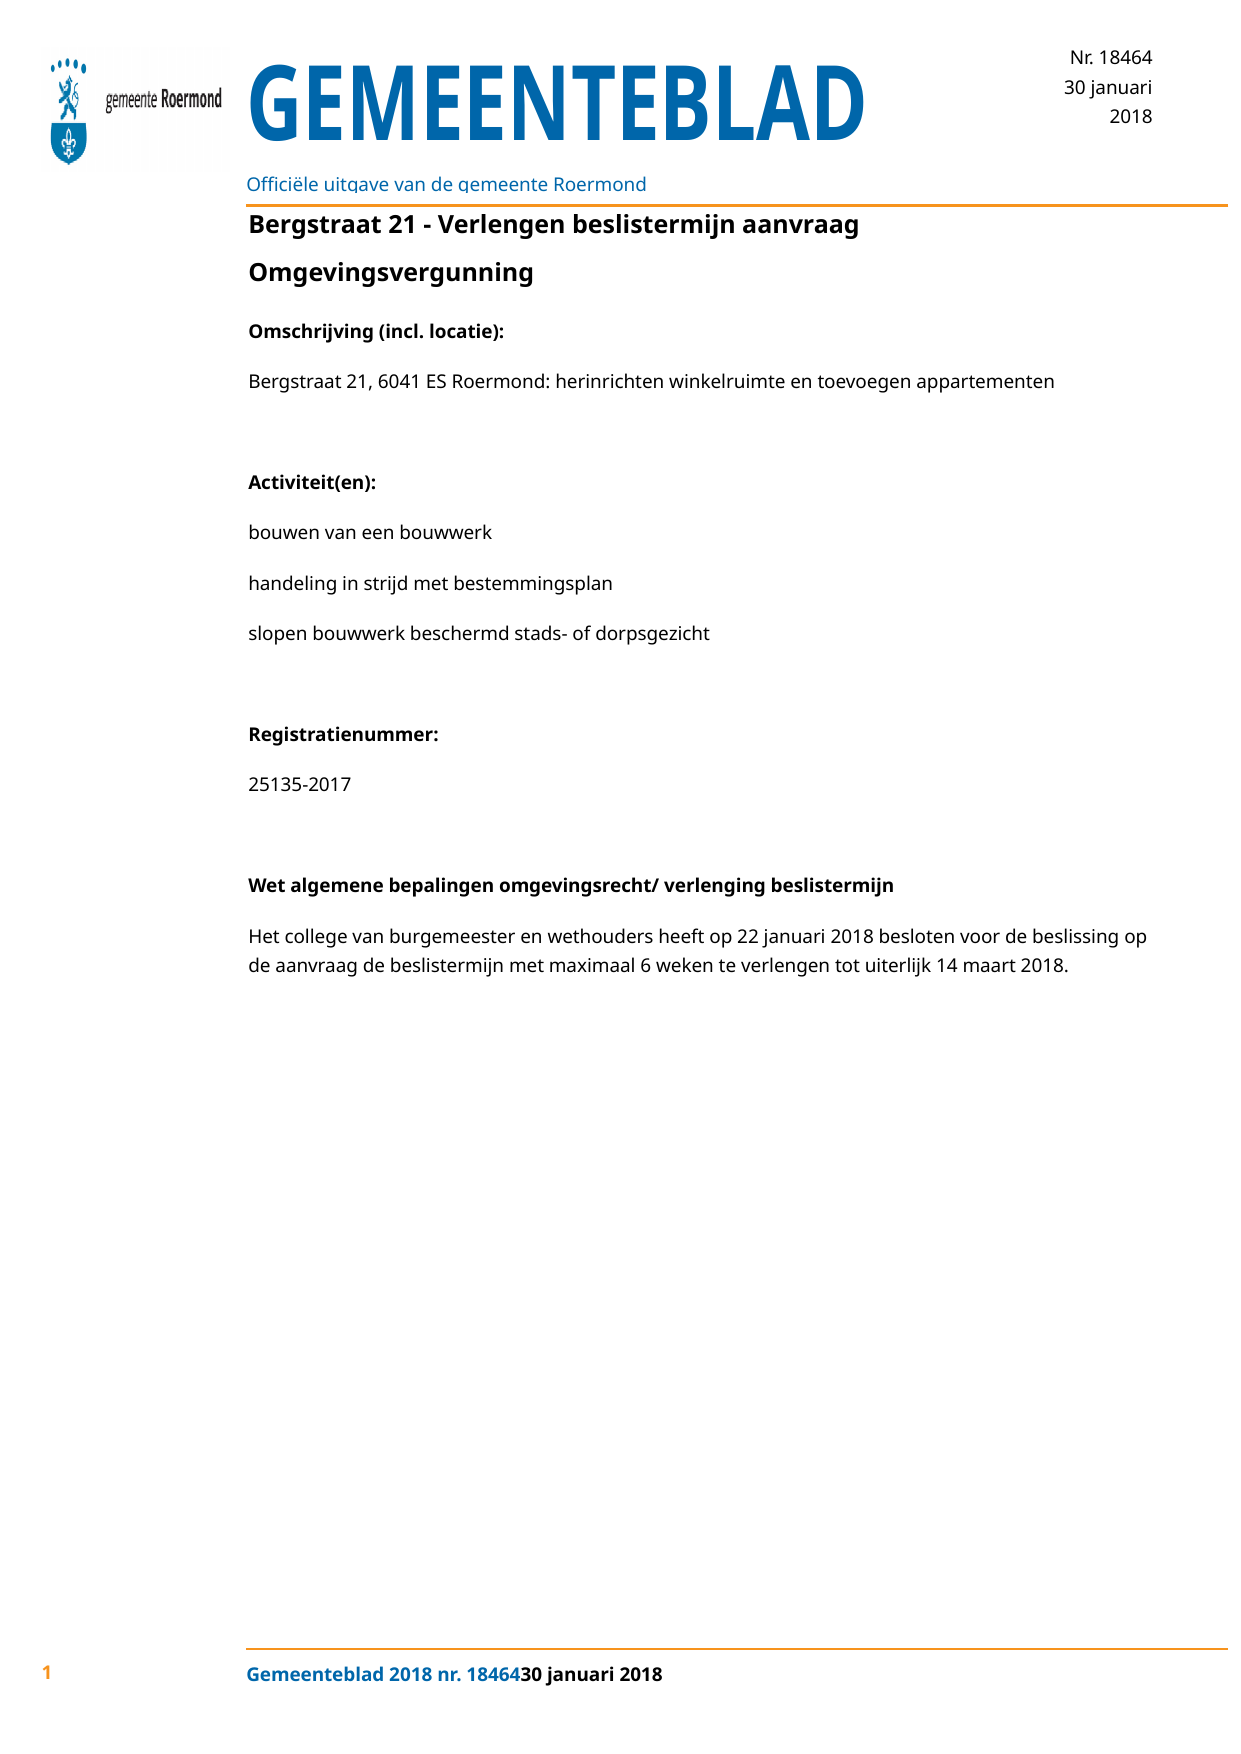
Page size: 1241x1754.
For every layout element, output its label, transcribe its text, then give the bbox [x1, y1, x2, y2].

text Omschrijving (incl. locatie): [248, 318, 1152, 344]
text Het college van burgemeester en wethouders heeft op 22 januari 2018 besloten voor de beslissing op de aanvraag de beslistermijn met maximaal 6 weken te verlengen tot uiterlijk 14 maart 2018. [248, 923, 1152, 978]
text handeling in strijd met bestemmingsplan [248, 570, 1152, 596]
picture [41, 47, 231, 172]
text slopen bouwwerk beschermd stads- of dorpsgezicht [248, 620, 1152, 646]
text bouwen van een bouwwerk [248, 519, 1152, 545]
text Registratienummer: [248, 721, 1152, 747]
text Activiteit(en): [248, 469, 1152, 495]
text 25135-2017 [248, 772, 1152, 797]
text Wet algemene bepalingen omgevingsrecht/ verlenging beslistermijn [248, 872, 1152, 898]
text Bergstraat 21, 6041 ES Roermond: herinrichten winkelruimte en toevoegen appartementen [248, 368, 1152, 394]
text Bergstraat 21 - Verlengen beslistermijn aanvraag Omgevingsvergunning [248, 207, 1152, 288]
